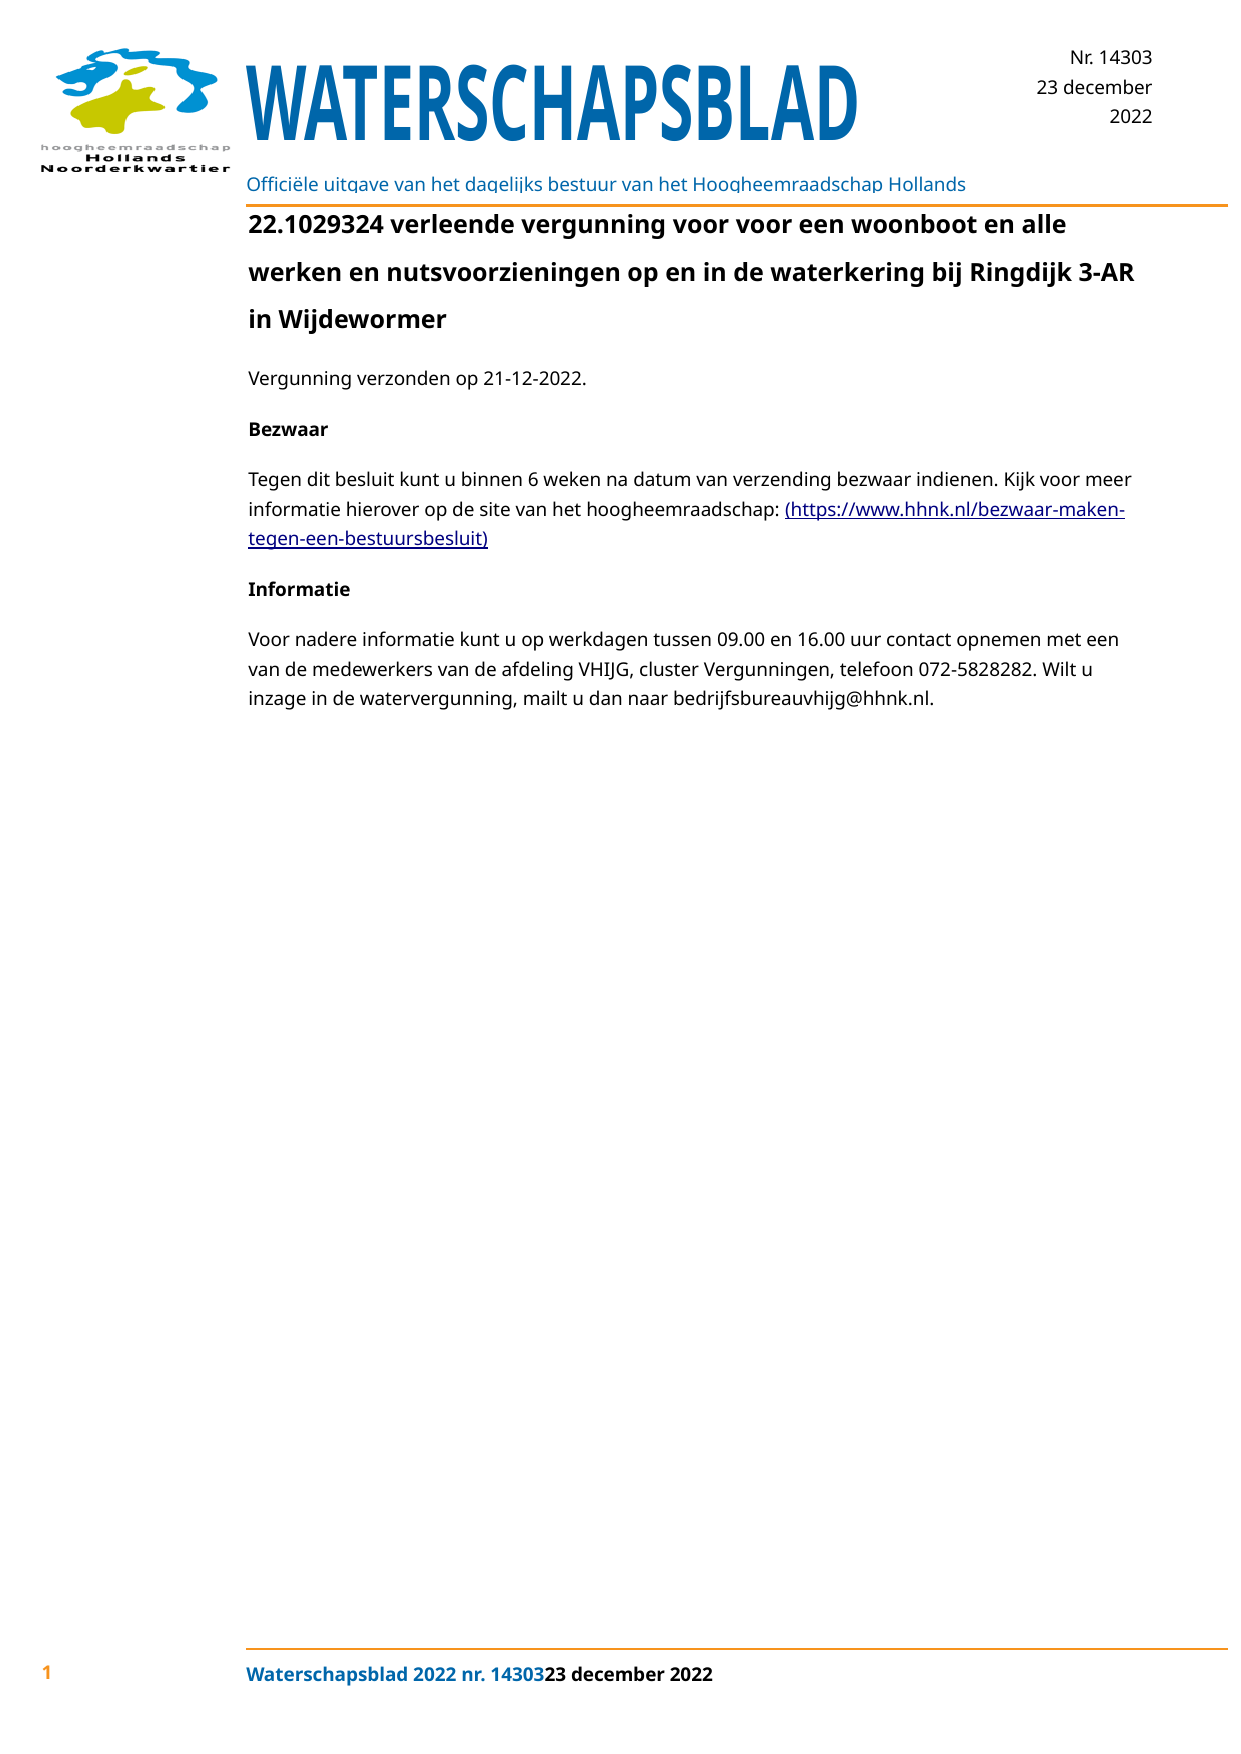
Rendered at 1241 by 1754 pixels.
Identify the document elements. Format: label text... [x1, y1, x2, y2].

picture [41, 47, 231, 172]
text Vergunning verzonden op 21-12-2022. [248, 366, 1152, 391]
text Tegen dit besluit kunt u binnen 6 weken na datum van verzending bezwaar indienen. Kijk voor meer informatie hierover op de site van het hoogheemraadschap: (https://www.hhnk.nl/bezwaar-maken-tegen-een-bestuursbesluit) [248, 466, 1152, 551]
text 22.1029324 verleende vergunning voor voor een woonboot en alle werken en nutsvoorzieningen op en in de waterkering bij Ringdijk 3-AR in Wijdewormer [248, 207, 1152, 336]
text Voor nadere informatie kunt u op werkdagen tussen 09.00 en 16.00 uur contact opnemen met een van de medewerkers van de afdeling VHIJG, cluster Vergunningen, telefoon 072-5828282. Wilt u inzage in de watervergunning, mailt u dan naar bedrijfsbureauvhijg@hhnk.nl. [248, 626, 1152, 711]
text Informatie [248, 576, 1152, 602]
text Bezwaar [248, 416, 1152, 442]
